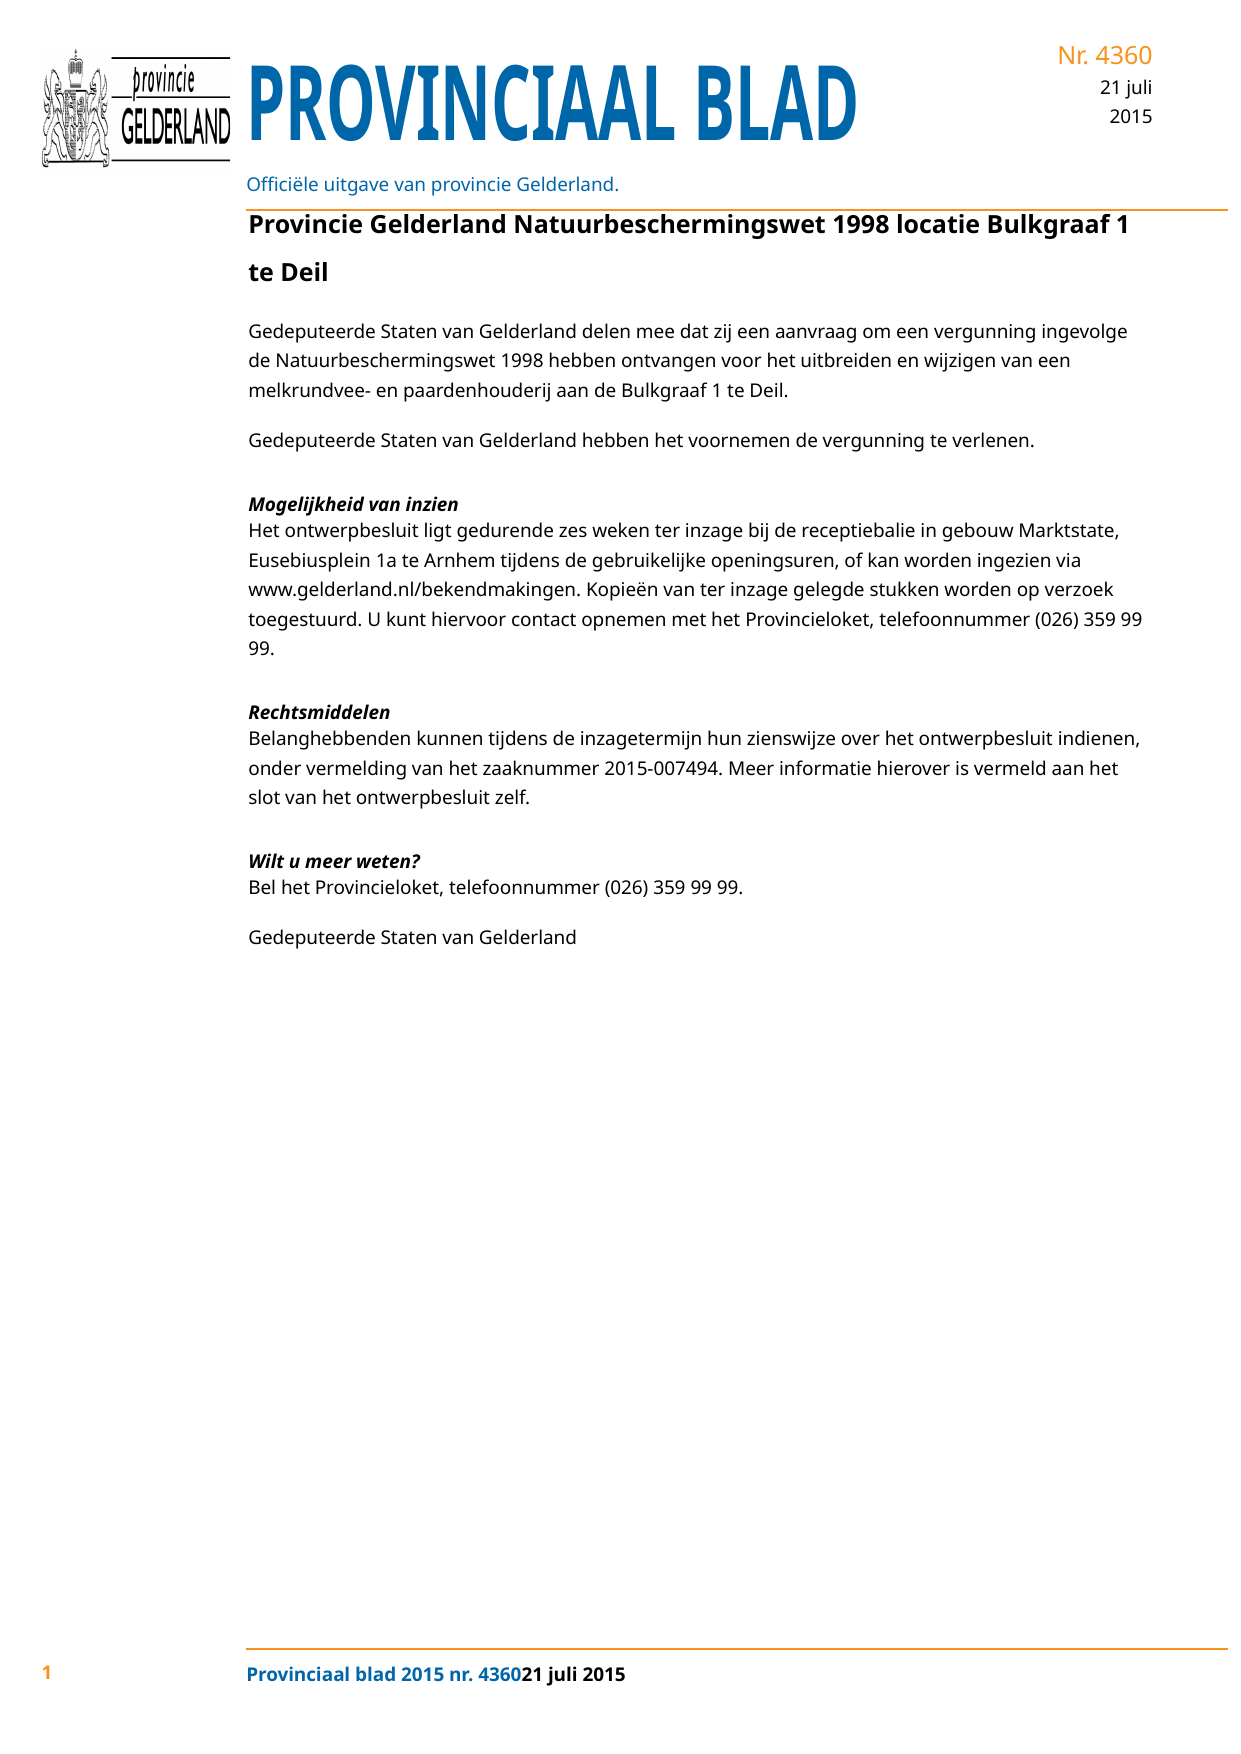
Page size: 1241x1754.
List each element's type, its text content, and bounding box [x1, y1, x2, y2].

text Het ontwerpbesluit ligt gedurende zes weken ter inzage bij de receptiebalie in gebouw Marktstate, Eusebiusplein 1a te Arnhem tijdens de gebruikelijke openingsuren, of kan worden ingezien via www.gelderland.nl/bekendmakingen. Kopieën van ter inzage gelegde stukken worden op verzoek toegestuurd. U kunt hiervoor contact opnemen met het Provincieloket, telefoonnummer (026) 359 99 99. [248, 517, 1152, 661]
text Mogelijkheid van inzien [248, 491, 1152, 517]
text Belanghebbenden kunnen tijdens de inzagetermijn hun zienswijze over het ontwerpbesluit indienen, onder vermelding van het zaaknummer 2015-007494. Meer informatie hierover is vermeld aan het slot van het ontwerpbesluit zelf. [248, 725, 1152, 810]
text Gedeputeerde Staten van Gelderland delen mee dat zij een aanvraag om een vergunning ingevolge de Natuurbeschermingswet 1998 hebben ontvangen voor het uitbreiden en wijzigen van een melkrundvee- en paardenhouderij aan de Bulkgraaf 1 te Deil. [248, 318, 1152, 403]
text Gedeputeerde Staten van Gelderland hebben het voornemen de vergunning te verlenen. [248, 427, 1152, 453]
text Rechtsmiddelen [248, 699, 1152, 725]
text Provincie Gelderland Natuurbeschermingswet 1998 locatie Bulkgraaf 1 te Deil [248, 211, 1152, 288]
text Gedeputeerde Staten van Gelderland [248, 924, 1152, 950]
text Bel het Provincieloket, telefoonnummer (026) 359 99 99. [248, 874, 1152, 900]
text Wilt u meer weten? [248, 848, 1152, 874]
picture [41, 47, 231, 172]
